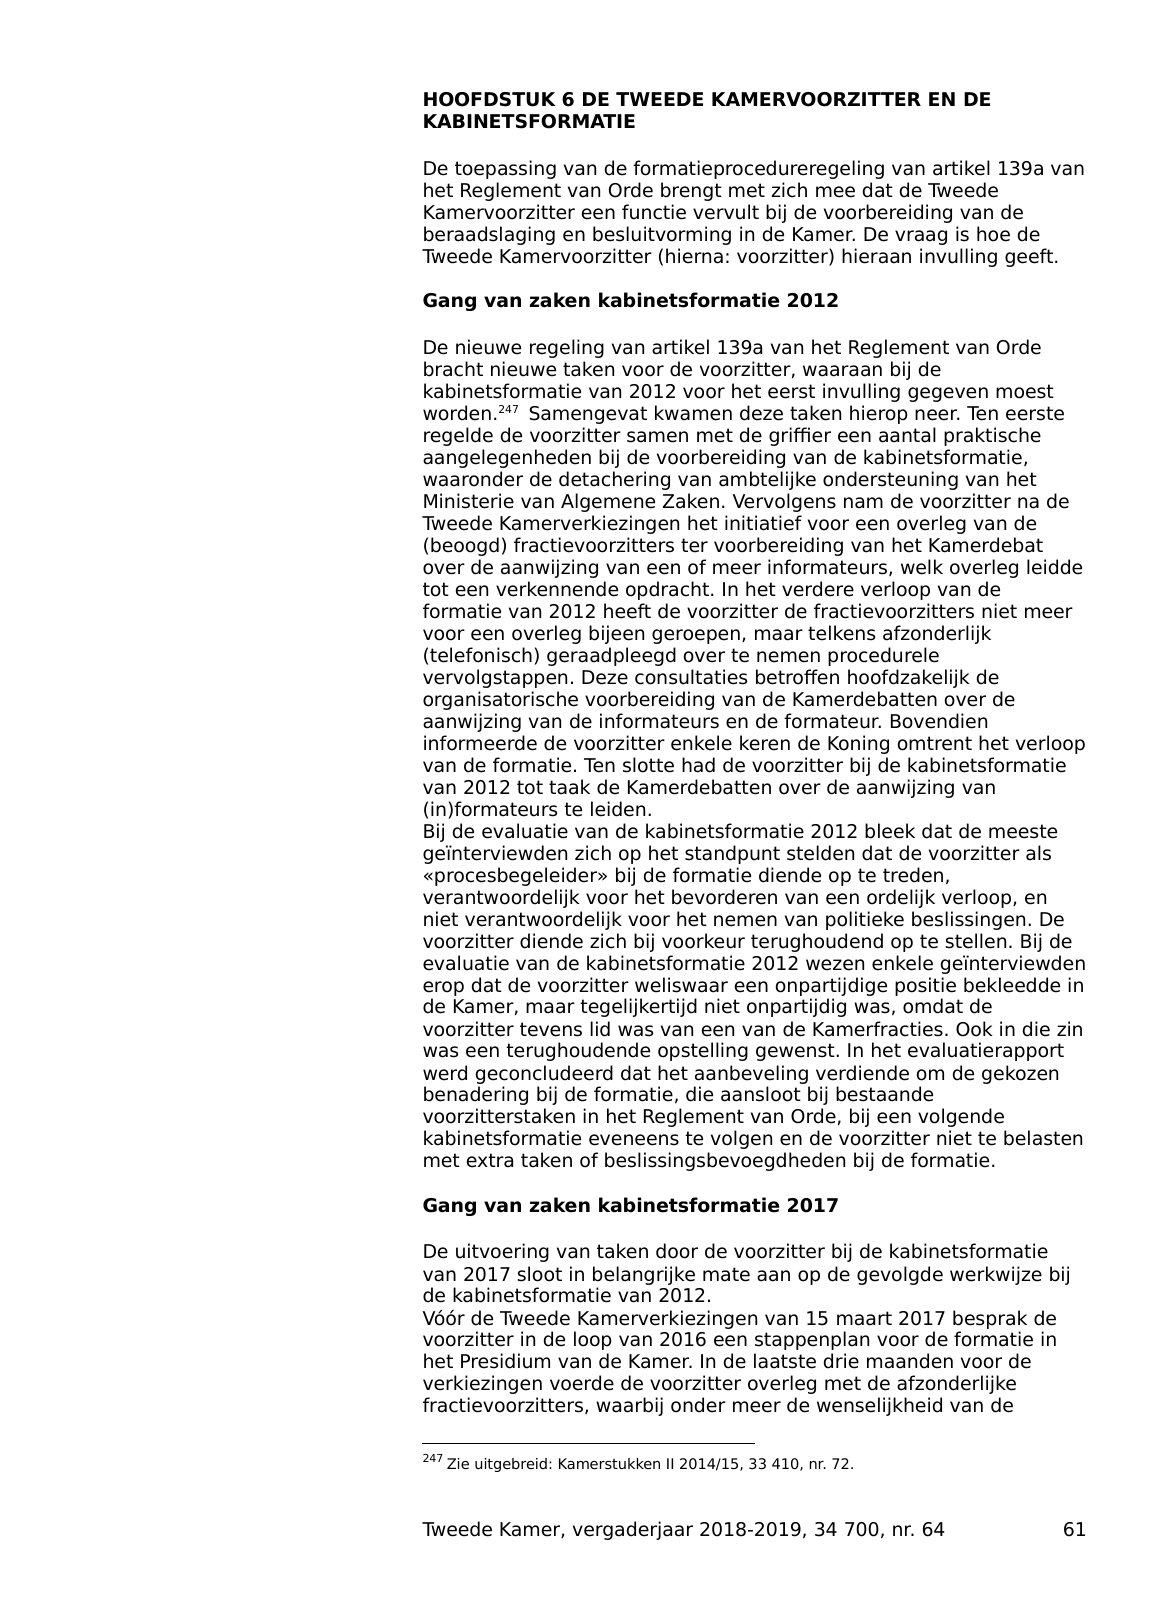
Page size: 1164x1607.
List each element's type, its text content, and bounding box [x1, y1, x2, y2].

text Bij de evaluatie van de kabinetsformatie 2012 bleek dat de meeste geïnterviewden zich op het standpunt stelden dat de voorzitter als «procesbegeleider» bij de formatie diende op te treden, verantwoordelijk voor het bevorderen van een ordelijk verloop, en niet verantwoordelijk voor het nemen van politieke beslissingen. De voorzitter diende zich bij voorkeur terughoudend op te stellen. Bij de evaluatie van de kabinetsformatie 2012 wezen enkele geïnterviewden erop dat de voorzitter weliswaar een onpartijdige positie bekleedde in de Kamer, maar tegelijkertijd niet onpartijdig was, omdat de voorzitter tevens lid was van een van de Kamerfracties. Ook in die zin was een terughoudende opstelling gewenst. In het evaluatierapport werd geconcludeerd dat het aanbeveling verdiende om de gekozen benadering bij de formatie, die aansloot bij bestaande voorzitterstaken in het Reglement van Orde, bij een volgende kabinetsformatie eveneens te volgen en de voorzitter niet te belasten met extra taken of beslissingsbevoegdheden bij de formatie. [422, 821, 1087, 1172]
subtitle Gang van zaken kabinetsformatie 2012 [422, 290, 1087, 312]
text De nieuwe regeling van artikel 139a van het Reglement van Orde bracht nieuwe taken voor de voorzitter, waaraan bij de kabinetsformatie van 2012 voor het eerst invulling gegeven moest worden. Samengevat kwamen deze taken hierop neer. Ten eerste regelde de voorzitter samen met de griffier een aantal praktische aangelegenheden bij de voorbereiding van de kabinetsformatie, waaronder de detachering van ambtelijke ondersteuning van het Ministerie van Algemene Zaken. Vervolgens nam de voorzitter na de Tweede Kamerverkiezingen het initiatief voor een overleg van de (beoogd) fractievoorzitters ter voorbereiding van het Kamerdebat over de aanwijzing van een of meer informateurs, welk overleg leidde tot een verkennende opdracht. In het verdere verloop van de formatie van 2012 heeft de voorzitter de fractievoorzitters niet meer voor een overleg bijeen geroepen, maar telkens afzonderlijk (telefonisch) geraadpleegd over te nemen procedurele vervolgstappen. Deze consultaties betroffen hoofdzakelijk de organisatorische voorbereiding van de Kamerdebatten over de aanwijzing van de informateurs en de formateur. Bovendien informeerde de voorzitter enkele keren de Koning omtrent het verloop van de formatie. Ten slotte had de voorzitter bij de kabinetsformatie van 2012 tot taak de Kamerdebatten over de aanwijzing van (in)formateurs te leiden. [422, 337, 1087, 821]
text Zie uitgebreid: Kamerstukken II 2014/15, 33 410, nr. 72. [422, 1452, 1087, 1474]
subtitle Gang van zaken kabinetsformatie 2017 [422, 1194, 1087, 1216]
text Vóór de Tweede Kamerverkiezingen van 15 maart 2017 besprak de voorzitter in de loop van 2016 een stappenplan voor de formatie in het Presidium van de Kamer. In de laatste drie maanden voor de verkiezingen voerde de voorzitter overleg met de afzonderlijke fractievoorzitters, waarbij onder meer de wenselijkheid van de [422, 1307, 1087, 1417]
text De toepassing van de formatieprocedureregeling van artikel 139a van het Reglement van Orde brengt met zich mee dat de Tweede Kamervoorzitter een functie vervult bij de voorbereiding van de beraadslaging en besluitvorming in de Kamer. De vraag is hoe de Tweede Kamervoorzitter (hierna: voorzitter) hieraan invulling geeft. [422, 158, 1087, 268]
text De uitvoering van taken door de voorzitter bij de kabinetsformatie van 2017 sloot in belangrijke mate aan op de gevolgde werkwijze bij de kabinetsformatie van 2012. [422, 1241, 1087, 1307]
subtitle HOOFDSTUK 6 DE TWEEDE KAMERVOORZITTER EN DE KABINETSFORMATIE [422, 89, 1087, 133]
